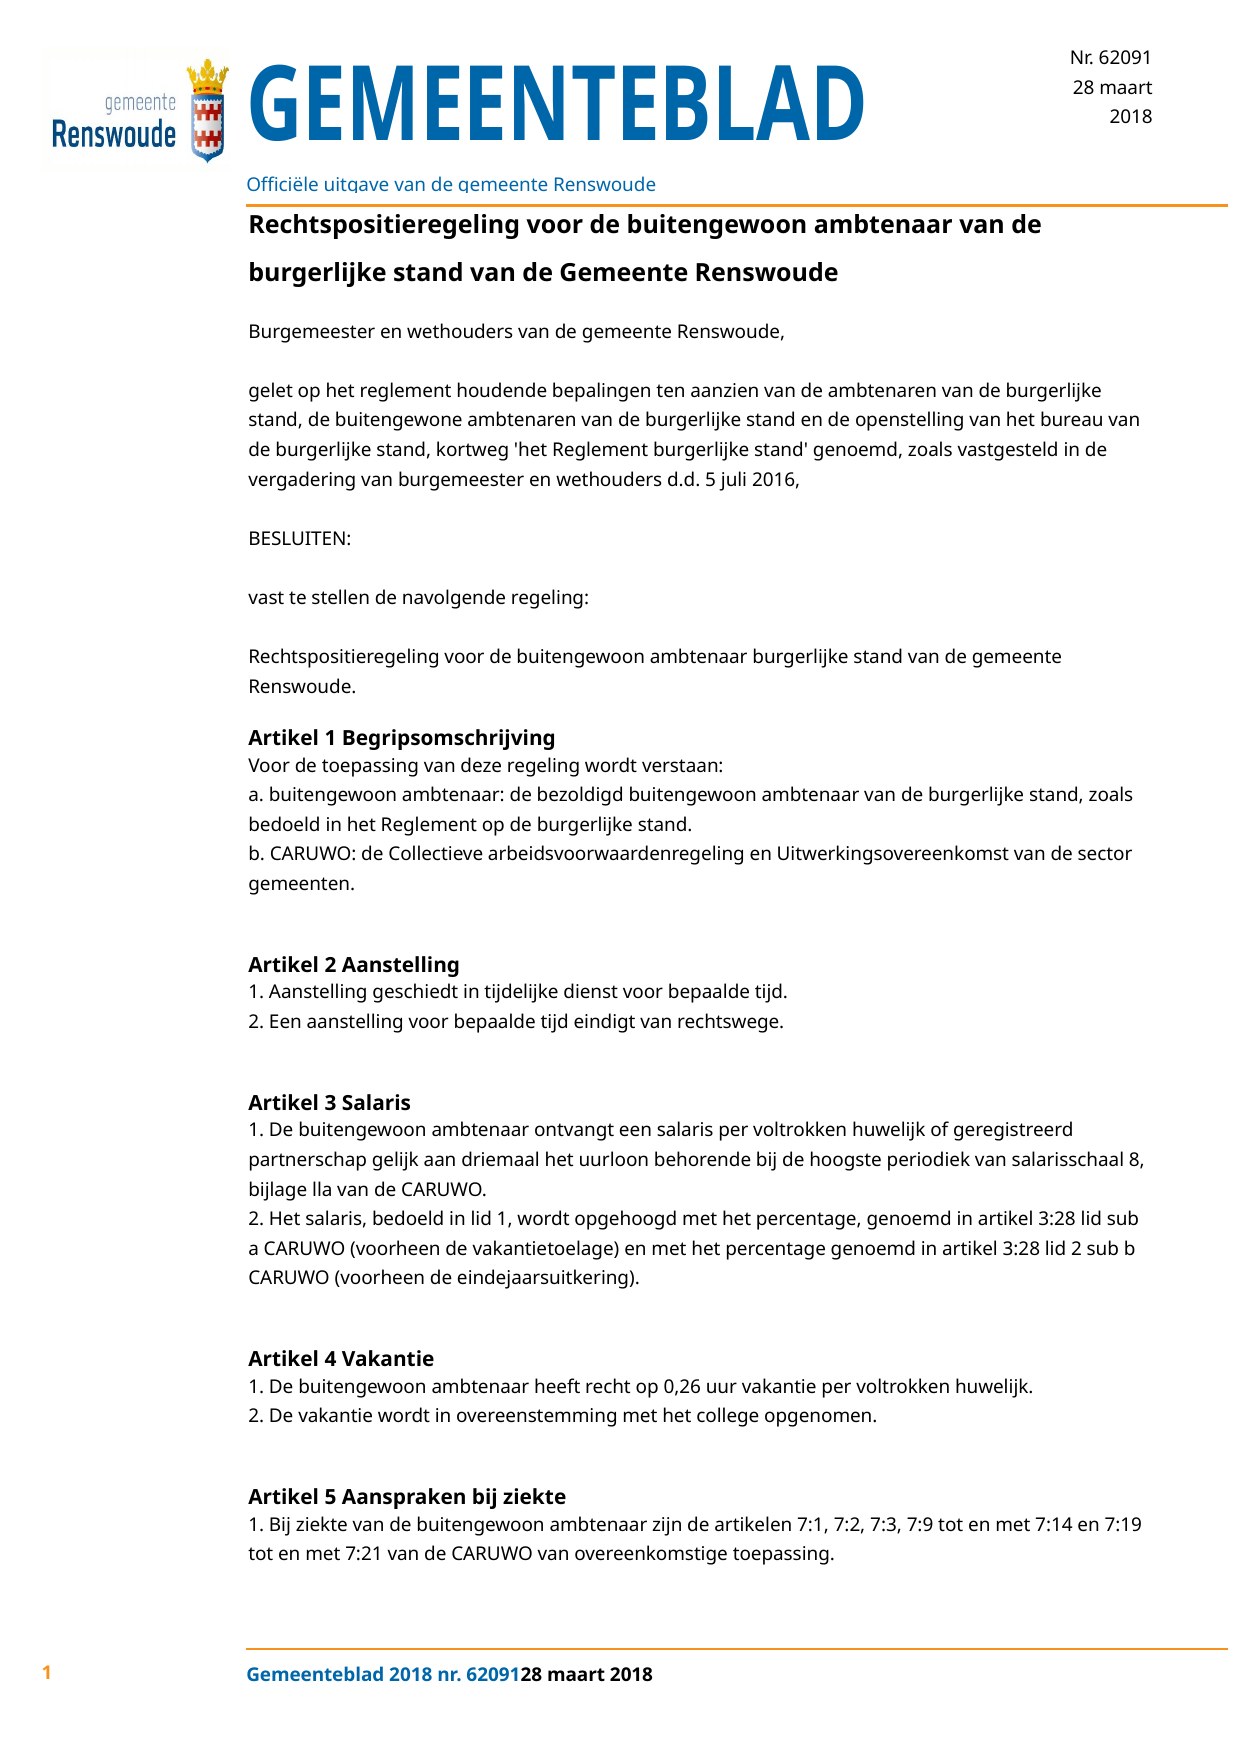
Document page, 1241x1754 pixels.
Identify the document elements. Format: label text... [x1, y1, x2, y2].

text b. CARUWO: de Collectieve arbeidsvoorwaardenregeling en Uitwerkingsovereenkomst van de sector gemeenten. [248, 841, 1152, 896]
text 1. De buitengewoon ambtenaar heeft recht op 0,26 uur vakantie per voltrokken huwelijk. [248, 1373, 1152, 1399]
text Artikel 2 Aanstelling [248, 950, 1152, 978]
text Burgemeester en wethouders van de gemeente Renswoude, [248, 318, 1152, 344]
text gelet op het reglement houdende bepalingen ten aanzien van de ambtenaren van de burgerlijke stand, de buitengewone ambtenaren van de burgerlijke stand en de openstelling van het bureau van de burgerlijke stand, kortweg 'het Reglement burgerlijke stand' genoemd, zoals vastgesteld in de vergadering van burgemeester en wethouders d.d. 5 juli 2016, [248, 377, 1152, 492]
text vast te stellen de navolgende regeling: [248, 584, 1152, 610]
picture [41, 47, 231, 172]
text Artikel 4 Vakantie [248, 1344, 1152, 1373]
text 2. Het salaris, bedoeld in lid 1, wordt opgehoogd met het percentage, genoemd in artikel 3:28 lid sub a CARUWO (voorheen de vakantietoelage) en met het percentage genoemd in artikel 3:28 lid 2 sub b CARUWO (voorheen de eindejaarsuitkering). [248, 1205, 1152, 1290]
text Artikel 3 Salaris [248, 1088, 1152, 1117]
text BESLUITEN: [248, 525, 1152, 551]
text 1. De buitengewoon ambtenaar ontvangt een salaris per voltrokken huwelijk of geregistreerd partnerschap gelijk aan driemaal het uurloon behorende bij de hoogste periodiek van salarisschaal 8, bijlage lla van de CARUWO. [248, 1117, 1152, 1201]
text 2. De vakantie wordt in overeenstemming met het college opgenomen. [248, 1402, 1152, 1428]
text Voor de toepassing van deze regeling wordt verstaan: [248, 752, 1152, 777]
text 1. Bij ziekte van de buitengewoon ambtenaar zijn de artikelen 7:1, 7:2, 7:3, 7:9 tot en met 7:14 en 7:19 tot en met 7:21 van de CARUWO van overeenkomstige toepassing. [248, 1511, 1152, 1566]
text Artikel 5 Aanspraken bij ziekte [248, 1482, 1152, 1511]
text Artikel 1 Begripsomschrijving [248, 723, 1152, 752]
text a. buitengewoon ambtenaar: de bezoldigd buitengewoon ambtenaar van de burgerlijke stand, zoals bedoeld in het Reglement op de burgerlijke stand. [248, 781, 1152, 837]
text 1. Aanstelling geschiedt in tijdelijke dienst voor bepaalde tijd. [248, 978, 1152, 1004]
text 2. Een aanstelling voor bepaalde tijd eindigt van rechtswege. [248, 1008, 1152, 1034]
text Rechtspositieregeling voor de buitengewoon ambtenaar burgerlijke stand van de gemeente Renswoude. [248, 643, 1152, 699]
text Rechtspositieregeling voor de buitengewoon ambtenaar van de burgerlijke stand van de Gemeente Renswoude [248, 207, 1152, 288]
